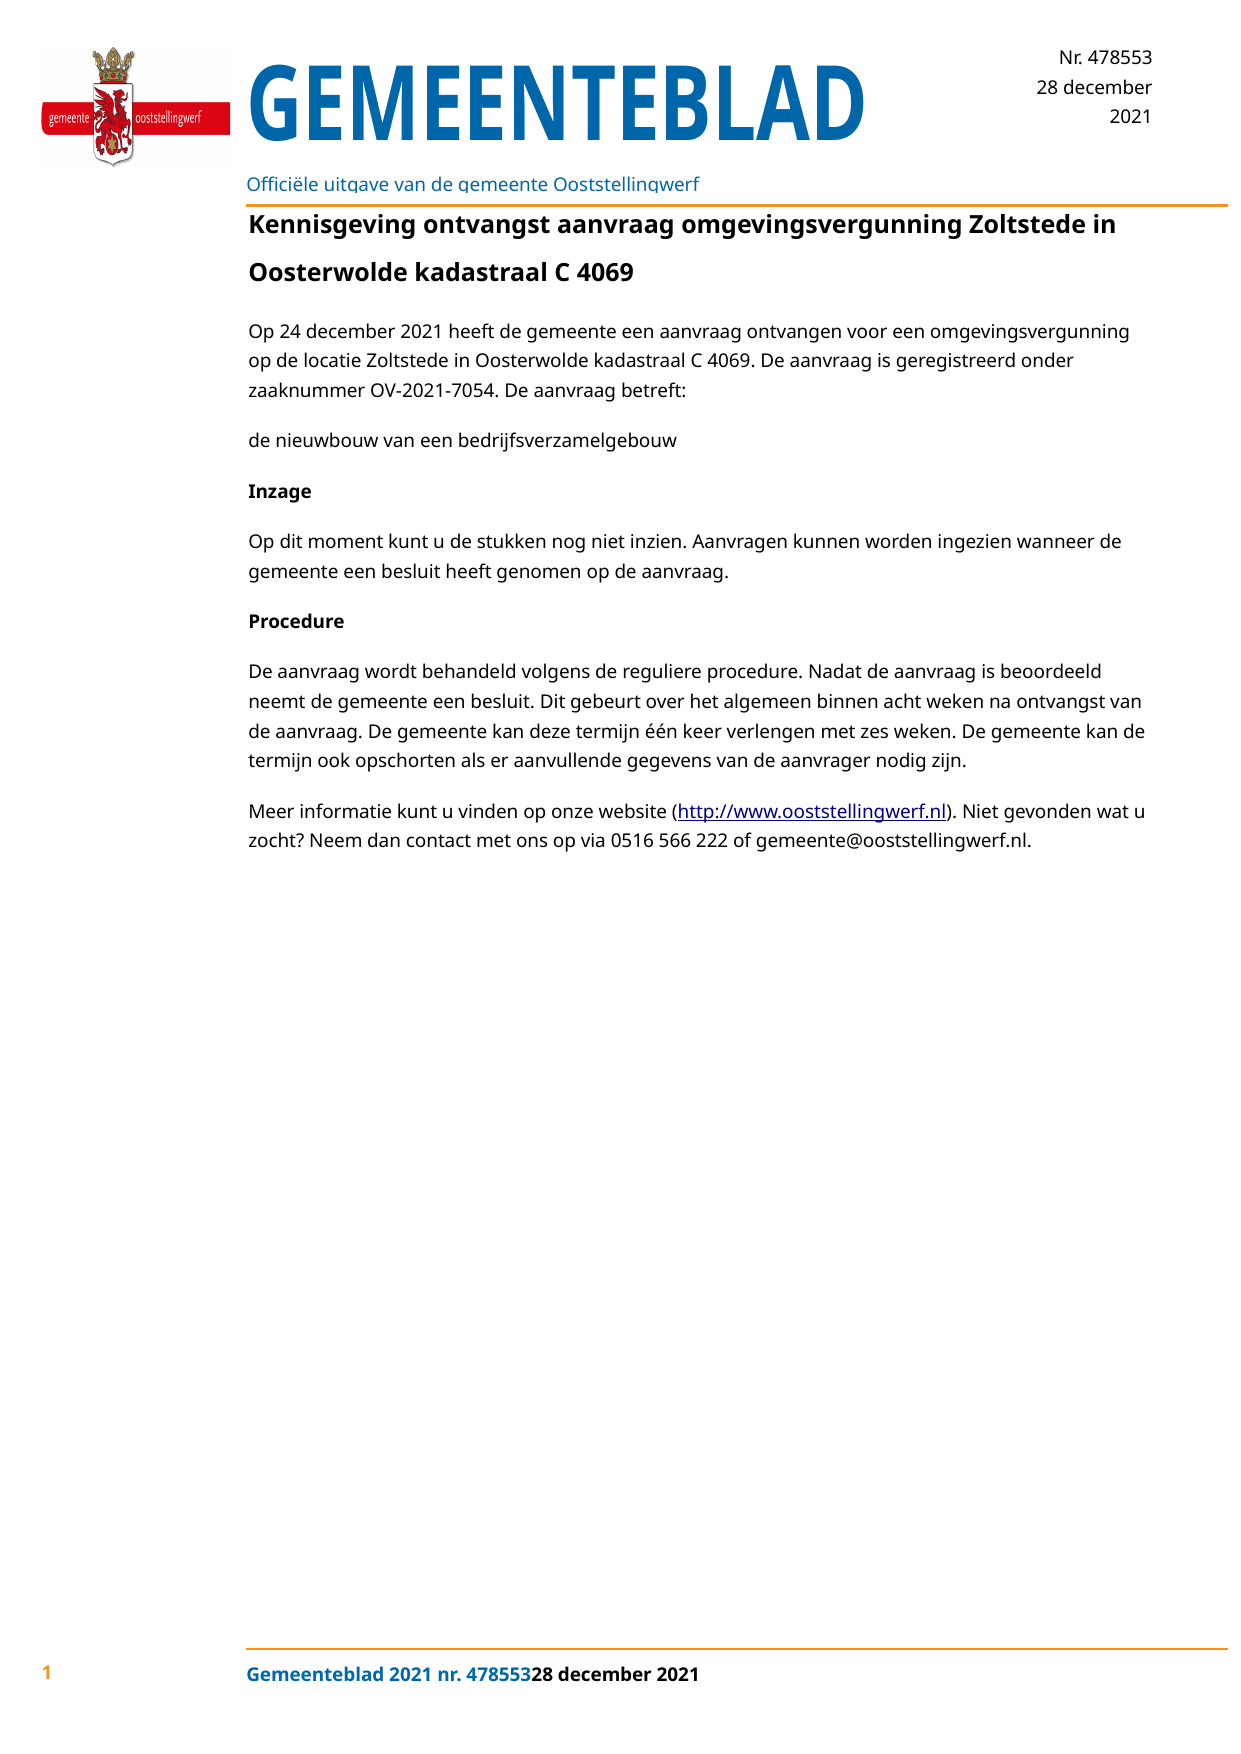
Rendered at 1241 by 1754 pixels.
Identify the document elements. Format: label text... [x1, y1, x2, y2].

text de nieuwbouw van een bedrijfsverzamelgebouw [248, 427, 1152, 453]
text Op dit moment kunt u de stukken nog niet inzien. Aanvragen kunnen worden ingezien wanneer de gemeente een besluit heeft genomen op de aanvraag. [248, 528, 1152, 584]
text Kennisgeving ontvangst aanvraag omgevingsvergunning Zoltstede in Oosterwolde kadastraal C 4069 [248, 207, 1152, 288]
text Meer informatie kunt u vinden op onze website (http://www.ooststellingwerf.nl). Niet gevonden wat u zocht? Neem dan contact met ons op via 0516 566 222 of gemeente@ooststellingwerf.nl. [248, 798, 1152, 853]
text Procedure [248, 608, 1152, 634]
text De aanvraag wordt behandeld volgens de reguliere procedure. Nadat de aanvraag is beoordeeld neemt de gemeente een besluit. Dit gebeurt over het algemeen binnen acht weken na ontvangst van de aanvraag. De gemeente kan deze termijn één keer verlengen met zes weken. De gemeente kan de termijn ook opschorten als er aanvullende gegevens van de aanvrager nodig zijn. [248, 659, 1152, 773]
text Inzage [248, 478, 1152, 504]
picture [41, 47, 231, 172]
text Op 24 december 2021 heeft de gemeente een aanvraag ontvangen voor een omgevingsvergunning op de locatie Zoltstede in Oosterwolde kadastraal C 4069. De aanvraag is geregistreerd onder zaaknummer OV-2021-7054. De aanvraag betreft: [248, 318, 1152, 403]
